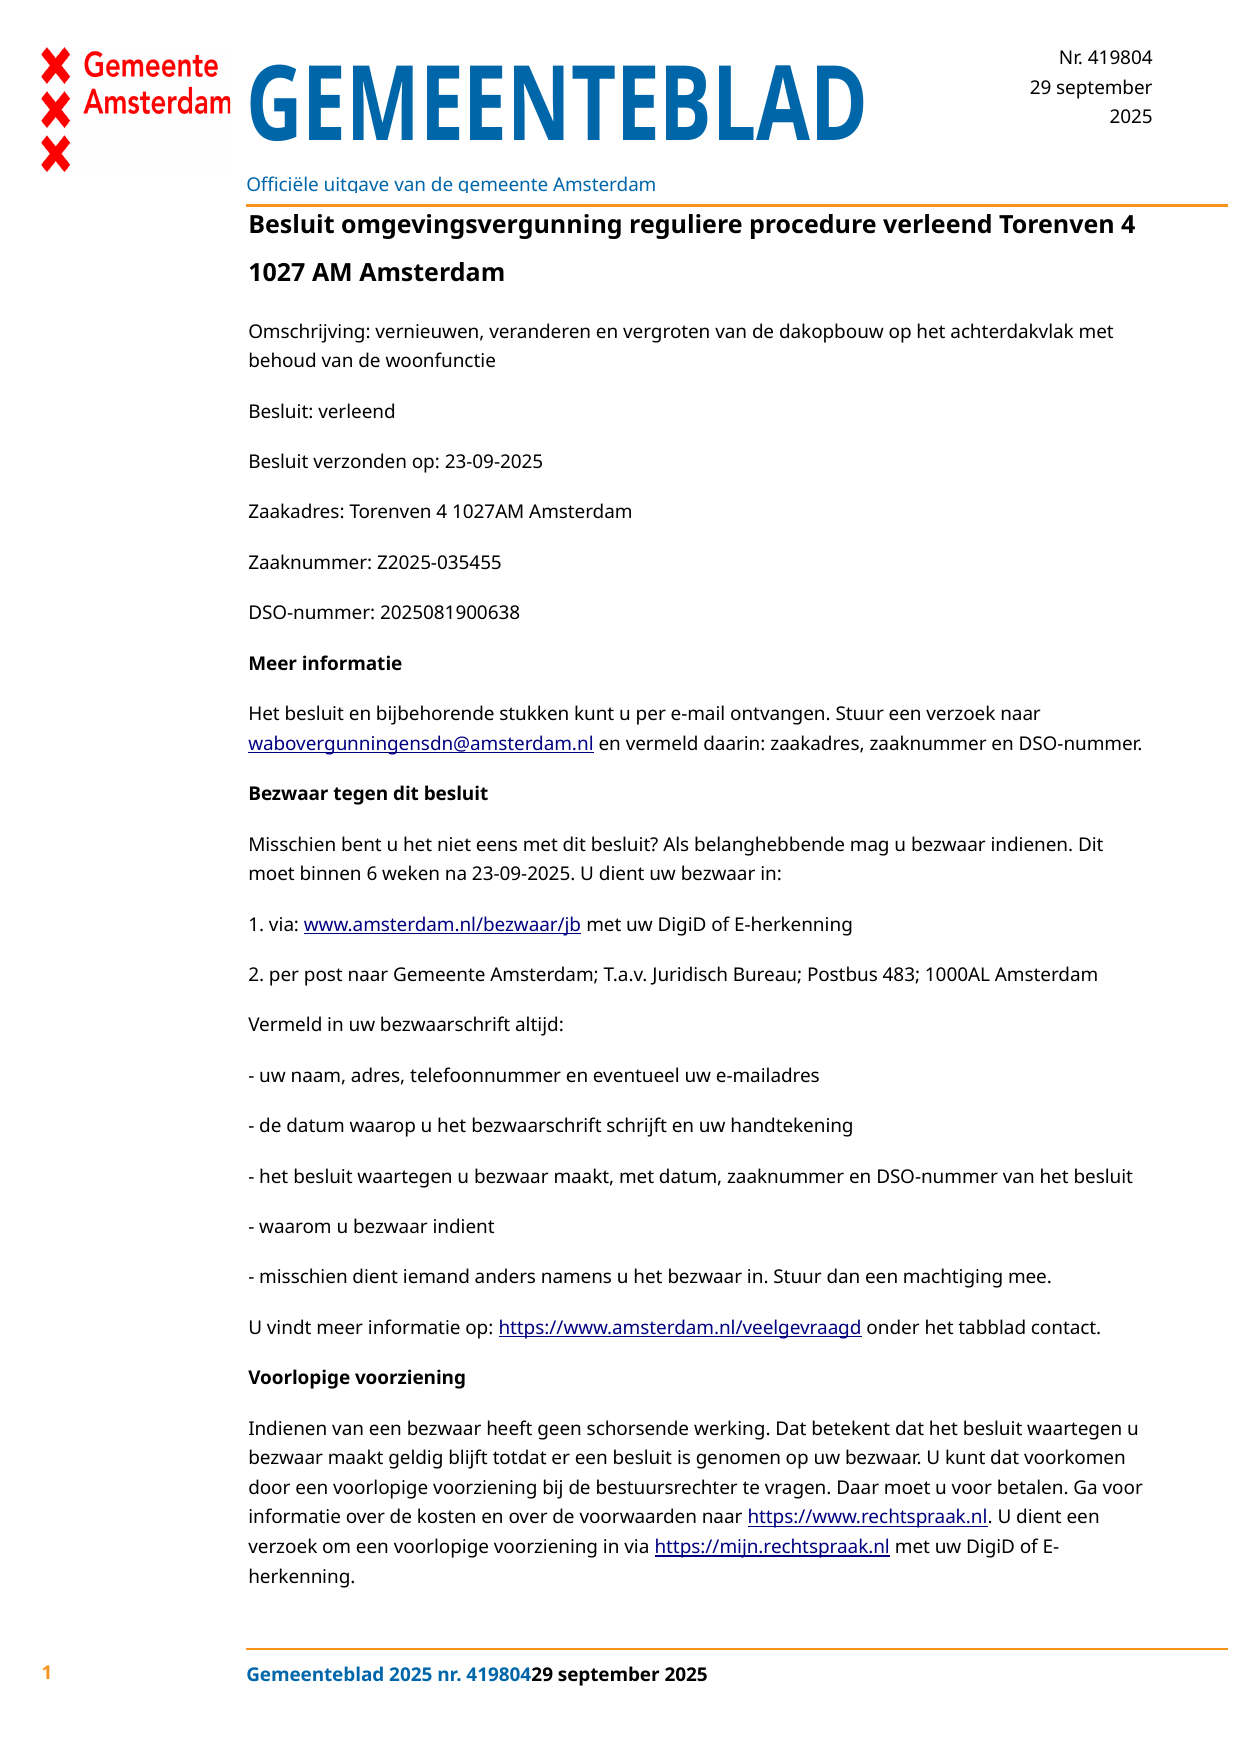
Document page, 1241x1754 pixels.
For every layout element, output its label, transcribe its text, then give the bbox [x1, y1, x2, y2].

text - de datum waarop u het bezwaarschrift schrijft en uw handtekening [248, 1112, 1152, 1138]
text Vermeld in uw bezwaarschrift altijd: [248, 1012, 1152, 1037]
text - het besluit waartegen u bezwaar maakt, met datum, zaaknummer en DSO-nummer van het besluit [248, 1163, 1152, 1189]
text Besluit verzonden op: 23-09-2025 [248, 448, 1152, 474]
text DSO-nummer: 2025081900638 [248, 599, 1152, 625]
text Besluit omgevingsvergunning reguliere procedure verleend Torenven 4 1027 AM Amsterdam [248, 207, 1152, 288]
text Voorlopige voorziening [248, 1364, 1152, 1390]
text Zaakadres: Torenven 4 1027AM Amsterdam [248, 499, 1152, 524]
text Bezwaar tegen dit besluit [248, 780, 1152, 806]
text Besluit: verleend [248, 398, 1152, 424]
text Zaaknummer: Z2025-035455 [248, 549, 1152, 575]
text Indienen van een bezwaar heeft geen schorsende werking. Dat betekent dat het besluit waartegen u bezwaar maakt geldig blijft totdat er een besluit is genomen op uw bezwaar. U kunt dat voorkomen door een voorlopige voorziening bij de bestuursrechter te vragen. Daar moet u voor betalen. Ga voor informatie over de kosten en over de voorwaarden naar https://www.rechtspraak.nl. U dient een verzoek om een voorlopige voorziening in via https://mijn.rechtspraak.nl met uw DigiD of E-herkenning. [248, 1415, 1152, 1589]
text - waarom u bezwaar indient [248, 1213, 1152, 1239]
text - uw naam, adres, telefoonnummer en eventueel uw e-mailadres [248, 1062, 1152, 1088]
text 1. via: www.amsterdam.nl/bezwaar/jb met uw DigiD of E-herkenning [248, 911, 1152, 937]
text Misschien bent u het niet eens met dit besluit? Als belanghebbende mag u bezwaar indienen. Dit moet binnen 6 weken na 23-09-2025. U dient uw bezwaar in: [248, 831, 1152, 886]
text Omschrijving: vernieuwen, veranderen en vergroten van de dakopbouw op het achterdakvlak met behoud van de woonfunctie [248, 318, 1152, 373]
picture [41, 47, 231, 172]
text Meer informatie [248, 650, 1152, 676]
text - misschien dient iemand anders namens u het bezwaar in. Stuur dan een machtiging mee. [248, 1264, 1152, 1289]
text 2. per post naar Gemeente Amsterdam; T.a.v. Juridisch Bureau; Postbus 483; 1000AL Amsterdam [248, 961, 1152, 987]
text U vindt meer informatie op: https://www.amsterdam.nl/veelgevraagd onder het tabblad contact. [248, 1314, 1152, 1340]
text Het besluit en bijbehorende stukken kunt u per e-mail ontvangen. Stuur een verzoek naar wabovergunningensdn@amsterdam.nl en vermeld daarin: zaakadres, zaaknummer en DSO-nummer. [248, 700, 1152, 756]
